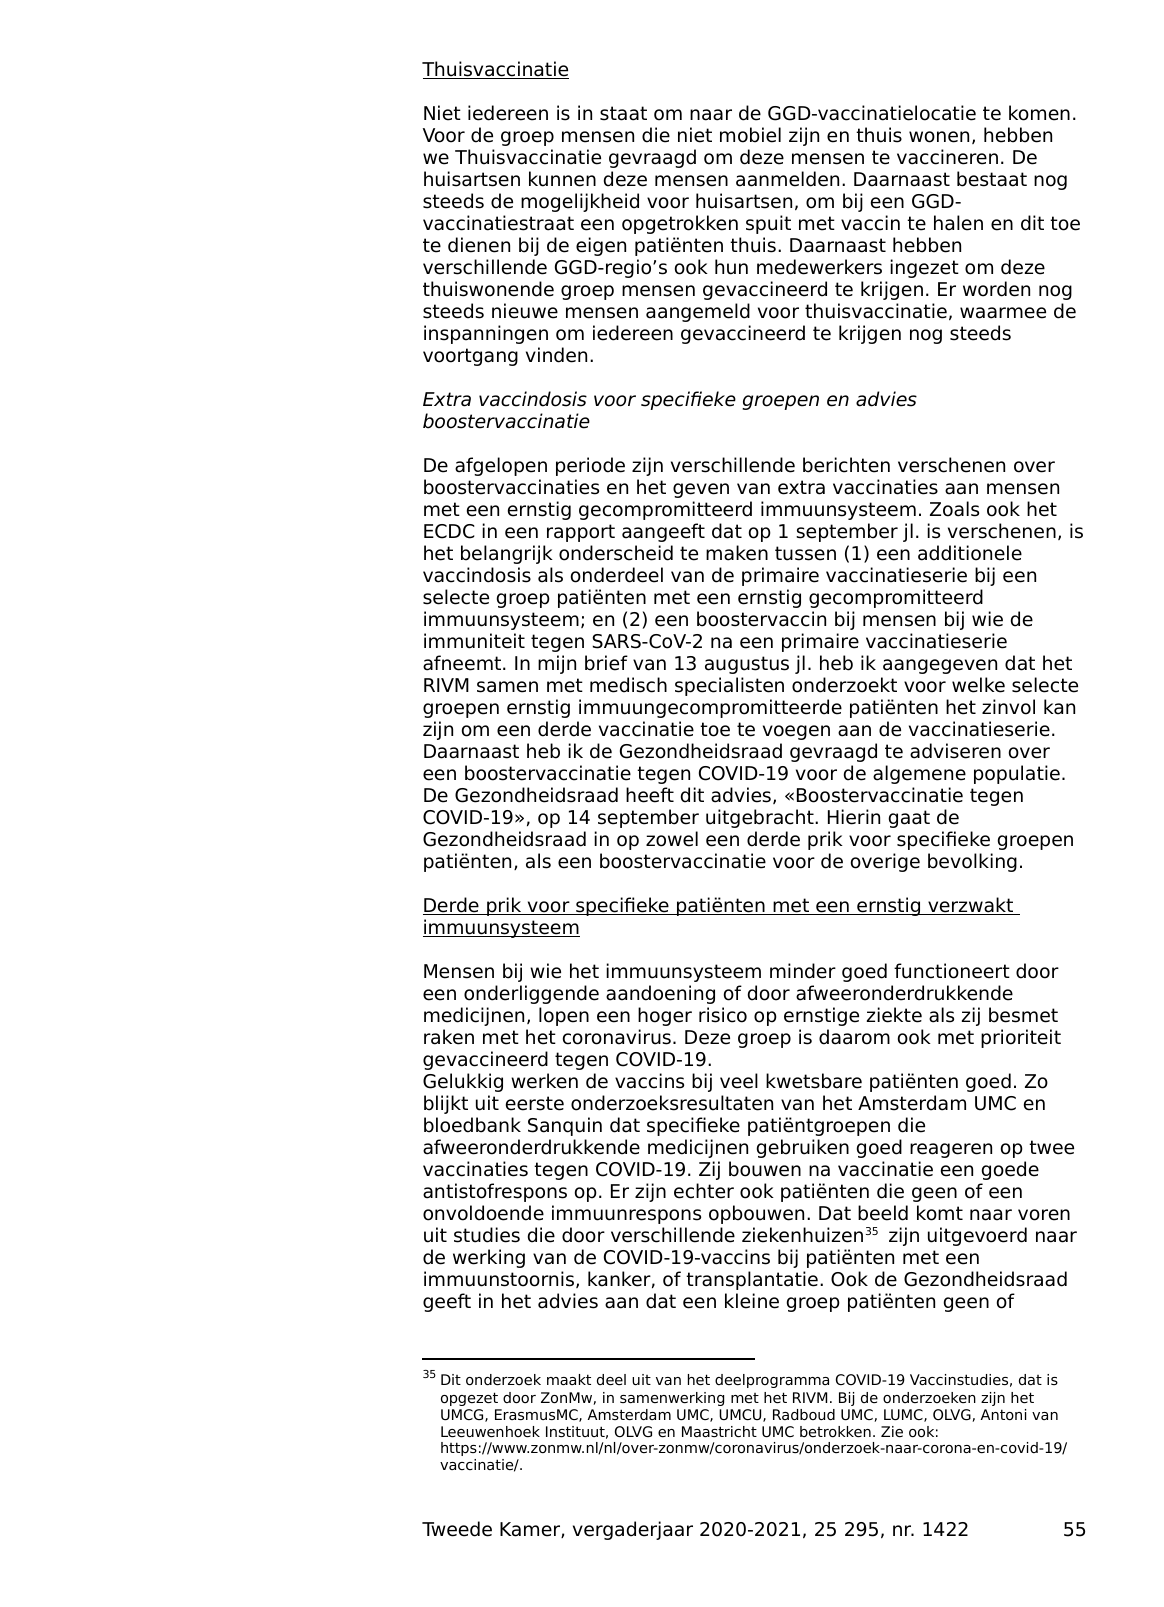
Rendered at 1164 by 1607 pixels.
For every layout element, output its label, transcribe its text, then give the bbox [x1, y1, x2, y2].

subtitle Thuisvaccinatie [422, 59, 1087, 81]
text Niet iedereen is in staat om naar de GGD-vaccinatielocatie te komen. Voor de groep mensen die niet mobiel zijn en thuis wonen, hebben we Thuisvaccinatie gevraagd om deze mensen te vaccineren. De huisartsen kunnen deze mensen aanmelden. Daarnaast bestaat nog steeds de mogelijkheid voor huisartsen, om bij een GGD-vaccinatiestraat een opgetrokken spuit met vaccin te halen en dit toe te dienen bij de eigen patiënten thuis. Daarnaast hebben verschillende GGD-regio’s ook hun medewerkers ingezet om deze thuiswonende groep mensen gevaccineerd te krijgen. Er worden nog steeds nieuwe mensen aangemeld voor thuisvaccinatie, waarmee de inspanningen om iedereen gevaccineerd te krijgen nog steeds voortgang vinden. [422, 103, 1087, 367]
subtitle Derde prik voor specifieke patiënten met een ernstig verzwakt immuunsysteem [422, 895, 1087, 939]
subtitle Extra vaccindosis voor specifieke groepen en advies boostervaccinatie [422, 389, 1087, 433]
text Dit onderzoek maakt deel uit van het deelprogramma COVID-19 Vaccinstudies, dat is opgezet door ZonMw, in samenwerking met het RIVM. Bij de onderzoeken zijn het UMCG, ErasmusMC, Amsterdam UMC, UMCU, Radboud UMC, LUMC, OLVG, Antoni van Leeuwenhoek Instituut, OLVG en Maastricht UMC betrokken. Zie ook: https://www.zonmw.nl/nl/over-zonmw/coronavirus/onderzoek-naar-corona-en-covid-19/vaccinatie/. [422, 1368, 1087, 1474]
text De afgelopen periode zijn verschillende berichten verschenen over boostervaccinaties en het geven van extra vaccinaties aan mensen met een ernstig gecompromitteerd immuunsysteem. Zoals ook het ECDC in een rapport aangeeft dat op 1 september jl. is verschenen, is het belangrijk onderscheid te maken tussen (1) een additionele vaccindosis als onderdeel van de primaire vaccinatieserie bij een selecte groep patiënten met een ernstig gecompromitteerd immuunsysteem; en (2) een boostervaccin bij mensen bij wie de immuniteit tegen SARS-CoV-2 na een primaire vaccinatieserie afneemt. In mijn brief van 13 augustus jl. heb ik aangegeven dat het RIVM samen met medisch specialisten onderzoekt voor welke selecte groepen ernstig immuungecompromitteerde patiënten het zinvol kan zijn om een derde vaccinatie toe te voegen aan de vaccinatieserie. Daarnaast heb ik de Gezondheidsraad gevraagd te adviseren over een boostervaccinatie tegen COVID-19 voor de algemene populatie. De Gezondheidsraad heeft dit advies, «Boostervaccinatie tegen COVID-19», op 14 september uitgebracht. Hierin gaat de Gezondheidsraad in op zowel een derde prik voor specifieke groepen patiënten, als een boostervaccinatie voor de overige bevolking. [422, 455, 1087, 873]
text Gelukkig werken de vaccins bij veel kwetsbare patiënten goed. Zo blijkt uit eerste onderzoeksresultaten van het Amsterdam UMC en bloedbank Sanquin dat specifieke patiëntgroepen die afweeronderdrukkende medicijnen gebruiken goed reageren op twee vaccinaties tegen COVID-19. Zij bouwen na vaccinatie een goede antistofrespons op. Er zijn echter ook patiënten die geen of een onvoldoende immuunrespons opbouwen. Dat beeld komt naar voren uit studies die door verschillende ziekenhuizen zijn uitgevoerd naar de werking van de COVID-19-vaccins bij patiënten met een immuunstoornis, kanker, of transplantatie. Ook de Gezondheidsraad geeft in het advies aan dat een kleine groep patiënten geen of [422, 1071, 1087, 1313]
text Mensen bij wie het immuunsysteem minder goed functioneert door een onderliggende aandoening of door afweeronderdrukkende medicijnen, lopen een hoger risico op ernstige ziekte als zij besmet raken met het coronavirus. Deze groep is daarom ook met prioriteit gevaccineerd tegen COVID-19. [422, 961, 1087, 1071]
